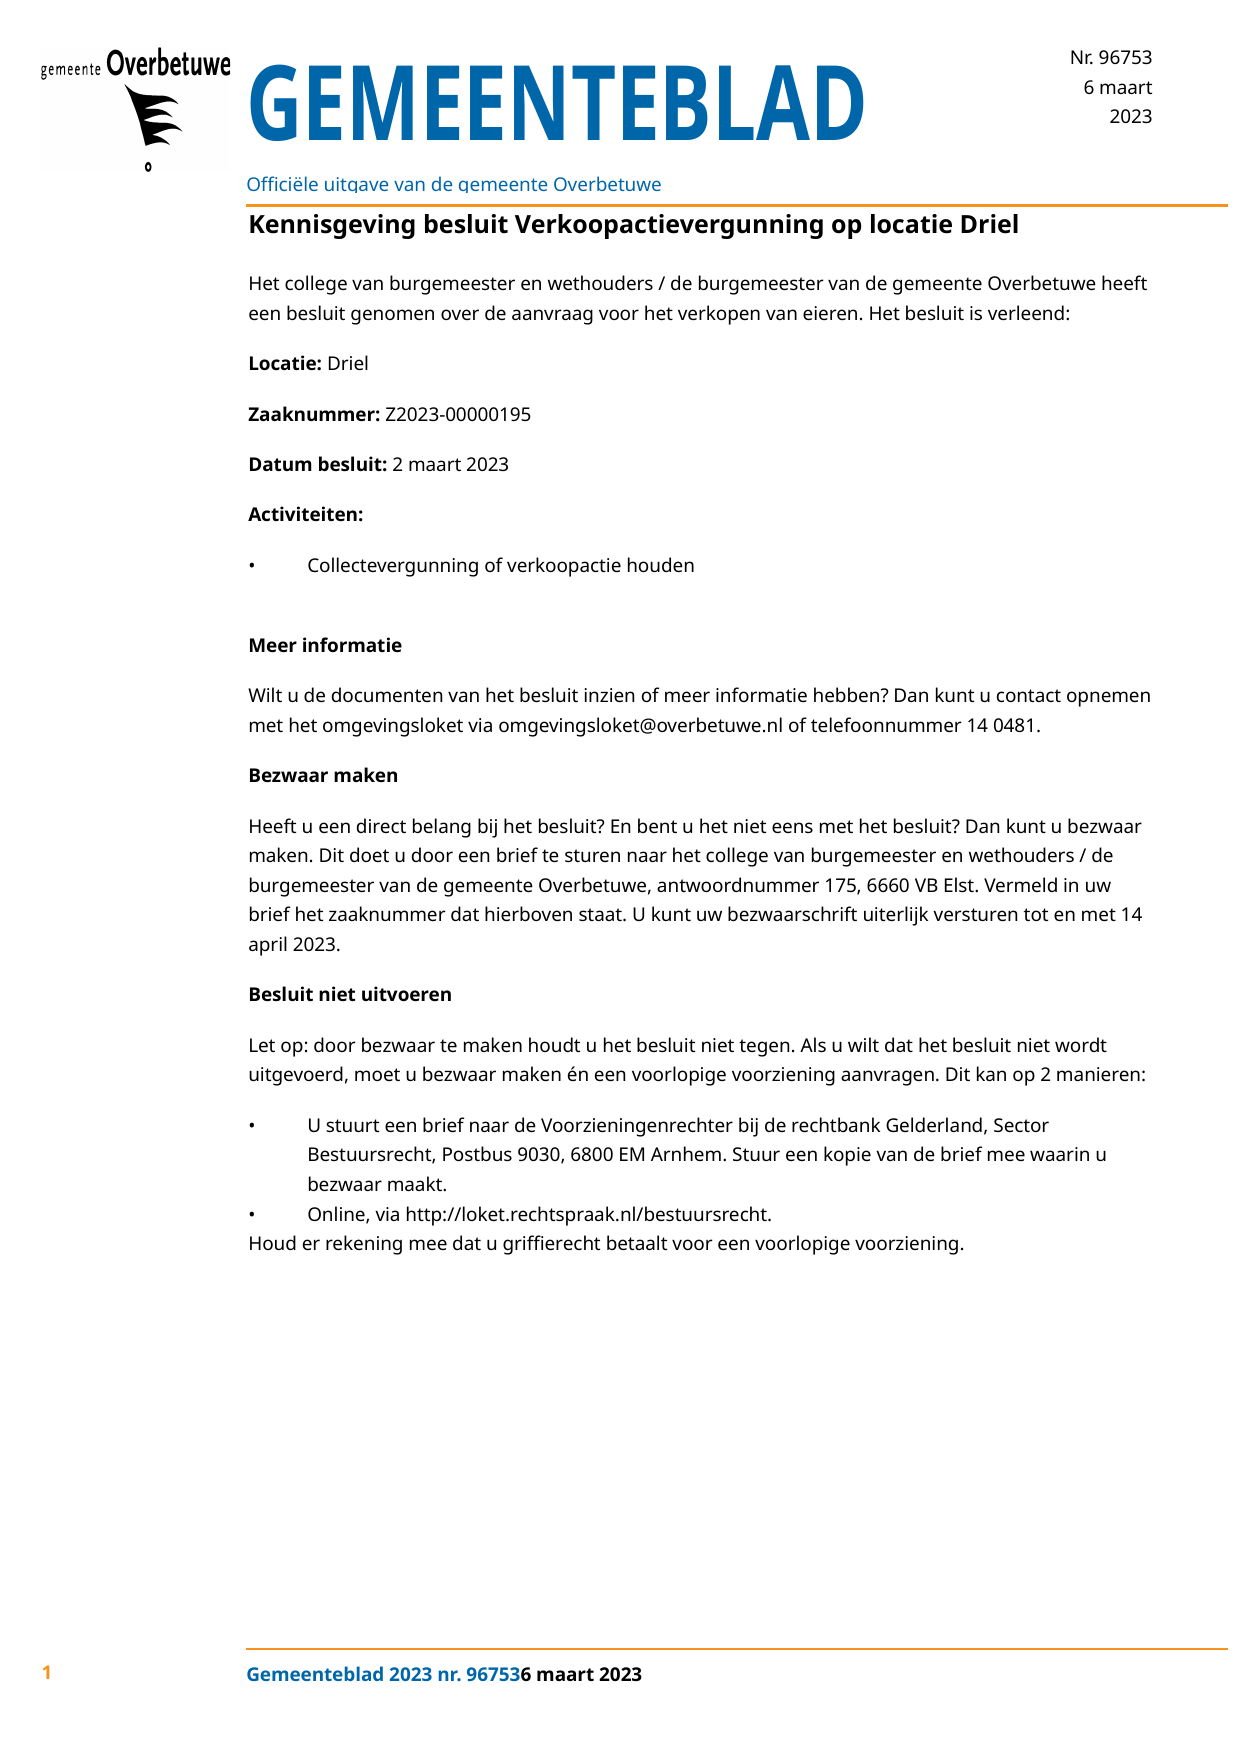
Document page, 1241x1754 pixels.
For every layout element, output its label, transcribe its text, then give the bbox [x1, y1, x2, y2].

text Wilt u de documenten van het besluit inzien of meer informatie hebben? Dan kunt u contact opnemen met het omgevingsloket via omgevingsloket@overbetuwe.nl of telefoonnummer 14 0481. [248, 682, 1152, 738]
text Activiteiten: [248, 502, 1152, 527]
text Besluit niet uitvoeren [248, 982, 1152, 1007]
text Meer informatie [248, 632, 1152, 658]
text Bezwaar maken [248, 762, 1152, 788]
text Heeft u een direct belang bij het besluit? En bent u het niet eens met het besluit? Dan kunt u bezwaar maken. Dit doet u door een brief te sturen naar het college van burgemeester en wethouders / de burgemeester van de gemeente Overbetuwe, antwoordnummer 175, 6660 VB Elst. Vermeld in uw brief het zaaknummer dat hierboven staat. U kunt uw bezwaarschrift uiterlijk versturen tot en met 14 april 2023. [248, 813, 1152, 957]
list Online, via http://loket.rechtspraak.nl/bestuursrecht. [248, 1201, 1152, 1226]
text Zaaknummer: Z2023-00000195 [248, 401, 1152, 426]
text Datum besluit: 2 maart 2023 [248, 451, 1152, 477]
text Let op: door bezwaar te maken houdt u het besluit niet tegen. Als u wilt dat het besluit niet wordt uitgevoerd, moet u bezwaar maken én een voorlopige voorziening aanvragen. Dit kan op 2 manieren: [248, 1032, 1152, 1087]
picture [41, 47, 231, 172]
text Locatie: Driel [248, 350, 1152, 376]
text Het college van burgemeester en wethouders / de burgemeester van de gemeente Overbetuwe heeft een besluit genomen over de aanvraag voor het verkopen van eieren. Het besluit is verleend: [248, 270, 1152, 326]
list Collectevergunning of verkoopactie houden [248, 552, 1152, 578]
text Houd er rekening mee dat u griffierecht betaalt voor een voorlopige voorziening. [248, 1230, 1152, 1256]
text Kennisgeving besluit Verkoopactievergunning op locatie Driel [248, 207, 1152, 241]
list U stuurt een brief naar de Voorzieningenrechter bij de rechtbank Gelderland, Sector Bestuursrecht, Postbus 9030, 6800 EM Arnhem. Stuur een kopie van de brief mee waarin u bezwaar maakt. [248, 1112, 1152, 1197]
